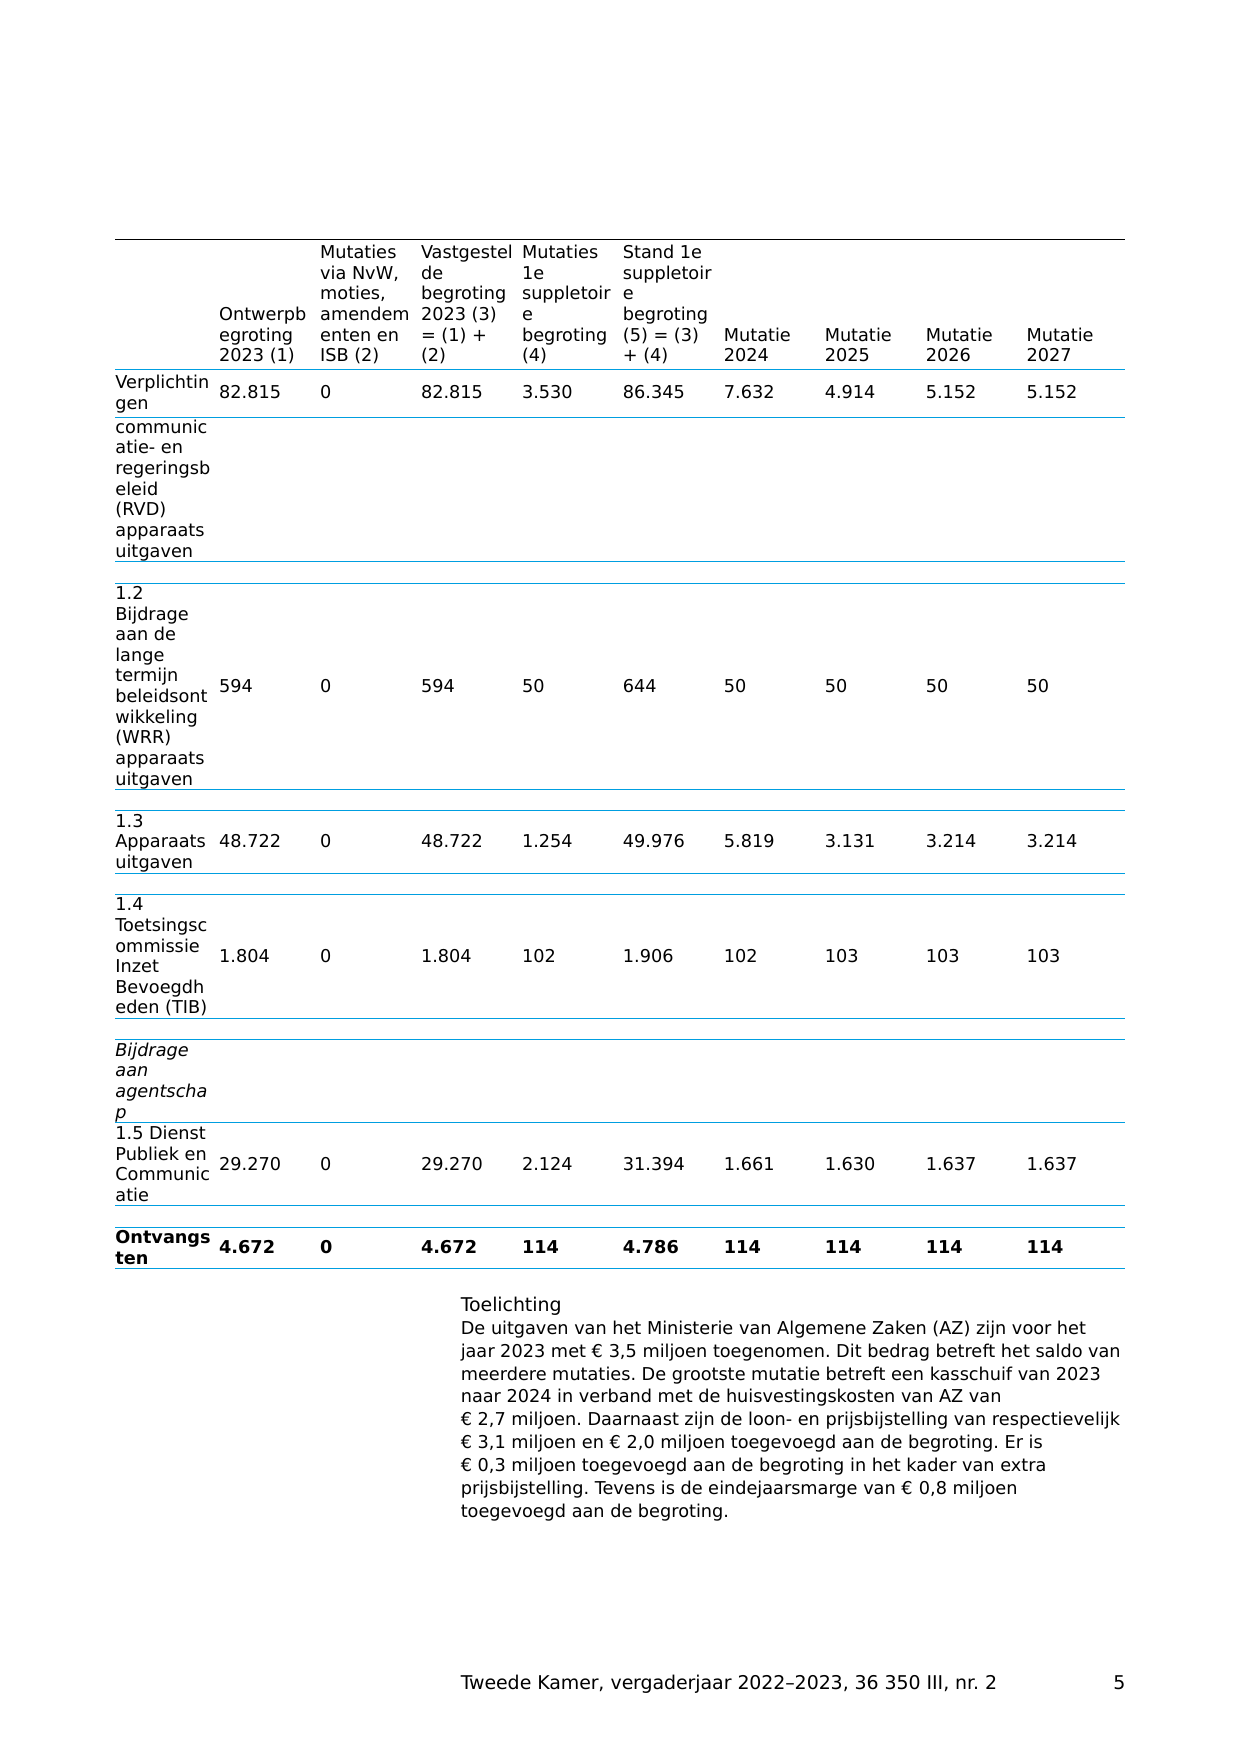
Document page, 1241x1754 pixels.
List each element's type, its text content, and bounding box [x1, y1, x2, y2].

table_cell [721, 418, 822, 561]
table_cell 103 [1024, 895, 1125, 1018]
table_cell [418, 874, 519, 894]
table_cell [418, 1040, 519, 1122]
table_cell Verplichtingen [115, 370, 216, 416]
table_cell Mutatie 2027 [1024, 240, 1125, 369]
table_cell [822, 562, 923, 582]
table_cell 0 [317, 895, 418, 1018]
table_cell 7.632 [721, 370, 822, 416]
table_cell 1.661 [721, 1123, 822, 1205]
table_cell 5.152 [923, 370, 1023, 416]
table_cell [721, 562, 822, 582]
table_cell 48.722 [216, 811, 317, 873]
table_cell 103 [923, 895, 1023, 1018]
table_cell 82.815 [418, 370, 519, 416]
table_cell [418, 790, 519, 810]
table_cell 50 [923, 584, 1023, 789]
table_cell 1.4 Toetsingscommissie Inzet Bevoegdheden (TIB) [115, 895, 216, 1018]
table_cell [519, 874, 620, 894]
table_cell [923, 1040, 1023, 1122]
table_cell 5.819 [721, 811, 822, 873]
table_cell [620, 790, 721, 810]
table_cell 102 [721, 895, 822, 1018]
table_cell [620, 1206, 721, 1226]
table_cell Mutatie 2026 [923, 240, 1023, 369]
table_cell [317, 1040, 418, 1122]
table_cell 1.804 [418, 895, 519, 1018]
table_cell 1.637 [923, 1123, 1023, 1205]
title Toelichting [461, 1294, 1125, 1316]
table_cell [115, 562, 216, 582]
table_cell [418, 1019, 519, 1039]
table_cell 31.394 [620, 1123, 721, 1205]
table_cell [923, 562, 1023, 582]
table_cell 50 [519, 584, 620, 789]
table_cell [519, 418, 620, 561]
table_cell [1024, 874, 1125, 894]
table_cell 1.254 [519, 811, 620, 873]
table_cell [216, 790, 317, 810]
table_cell [1024, 1019, 1125, 1039]
table_header Tabel 3 Budgettaire gevolgen van beleid art. 1 Eenheid van het algemeen regeringsbeleid (bedragen x € 1.000) [115, 191, 1125, 239]
table_cell [216, 1206, 317, 1226]
table_cell 50 [822, 584, 923, 789]
table_cell [822, 418, 923, 561]
table_cell [519, 562, 620, 582]
table_cell [216, 1040, 317, 1122]
table_cell [115, 240, 216, 369]
table_cell 4.914 [822, 370, 923, 416]
table_cell 5.152 [1024, 370, 1125, 416]
table_cell 594 [418, 584, 519, 789]
table_cell [923, 1206, 1023, 1226]
table_cell 0 [317, 1228, 418, 1268]
table_cell [115, 874, 216, 894]
table_cell [923, 1019, 1023, 1039]
table_cell 114 [721, 1228, 822, 1268]
table_cell [418, 418, 519, 561]
table_cell [721, 1206, 822, 1226]
table_cell [822, 1040, 923, 1122]
table_cell [115, 790, 216, 810]
table_cell 49.976 [620, 811, 721, 873]
table_cell 2.124 [519, 1123, 620, 1205]
table_cell 1.2 Bijdrage aan de lange termijn beleidsontwikkeling (WRR) apparaatsuitgaven [115, 584, 216, 789]
table_cell 644 [620, 584, 721, 789]
table_cell [216, 418, 317, 561]
table_cell [923, 418, 1023, 561]
table_cell 3.214 [1024, 811, 1125, 873]
table_cell [721, 874, 822, 894]
table_cell [822, 874, 923, 894]
table_cell 102 [519, 895, 620, 1018]
table_cell communicatie- en regeringsbeleid (RVD) apparaatsuitgaven [115, 418, 216, 561]
table_cell 1.630 [822, 1123, 923, 1205]
text De uitgaven van het Ministerie van Algemene Zaken (AZ) zijn voor het jaar 2023 met € 3,5 miljoen toegenomen. Dit bedrag betreft het saldo van meerdere mutaties. De grootste mutatie betreft een kasschuif van 2023 naar 2024 in verband met de huisvestingskosten van AZ van € 2,7 miljoen. Daarnaast zijn de loon- en prijsbijstelling van respectievelijk € 3,1 miljoen en € 2,0 miljoen toegevoegd aan de begroting. Er is € 0,3 miljoen toegevoegd aan de begroting in het kader van extra prijsbijstelling. Tevens is de eindejaarsmarge van € 0,8 miljoen toegevoegd aan de begroting. [461, 1316, 1125, 1522]
table_cell Mutatie 2025 [822, 240, 923, 369]
table_cell [620, 418, 721, 561]
table_cell 86.345 [620, 370, 721, 416]
table_cell 0 [317, 584, 418, 789]
table_cell [721, 1040, 822, 1122]
table_cell [519, 790, 620, 810]
table_cell [1024, 418, 1125, 561]
table_cell [1024, 562, 1125, 582]
table_cell 4.672 [216, 1228, 317, 1268]
table_cell 50 [1024, 584, 1125, 789]
table_cell Ontvangsten [115, 1228, 216, 1268]
table_cell 3.530 [519, 370, 620, 416]
table_cell 114 [1024, 1228, 1125, 1268]
table_cell [1024, 1040, 1125, 1122]
table_cell [620, 1019, 721, 1039]
table_cell 48.722 [418, 811, 519, 873]
table_cell Ontwerpbegroting 2023 (1) [216, 240, 317, 369]
table_cell [216, 1019, 317, 1039]
table_cell 1.5 Dienst Publiek en Communicatie [115, 1123, 216, 1205]
table_cell 1.804 [216, 895, 317, 1018]
table_cell [721, 790, 822, 810]
table_cell 3.131 [822, 811, 923, 873]
table_cell 114 [822, 1228, 923, 1268]
table_cell 1.637 [1024, 1123, 1125, 1205]
table_cell 29.270 [418, 1123, 519, 1205]
table_cell Bijdrage aan agentschap [115, 1040, 216, 1122]
table_cell [418, 1206, 519, 1226]
table_cell Mutaties 1e suppletoire begroting (4) [519, 240, 620, 369]
table_cell Vastgestelde begroting 2023 (3) = (1) + (2) [418, 240, 519, 369]
table_cell 0 [317, 370, 418, 416]
table_cell [317, 418, 418, 561]
table_cell 82.815 [216, 370, 317, 416]
table_cell [1024, 1206, 1125, 1226]
table_cell [216, 874, 317, 894]
table_cell 114 [519, 1228, 620, 1268]
table_cell [317, 874, 418, 894]
table_cell [519, 1206, 620, 1226]
table_cell [923, 874, 1023, 894]
table_cell [822, 1019, 923, 1039]
table_cell 29.270 [216, 1123, 317, 1205]
table_cell Mutaties via NvW, moties, amendementen en ISB (2) [317, 240, 418, 369]
table_cell [822, 790, 923, 810]
table_cell [822, 1206, 923, 1226]
table_cell [317, 562, 418, 582]
table_cell [620, 562, 721, 582]
table_cell [1024, 790, 1125, 810]
table_cell 3.214 [923, 811, 1023, 873]
table_cell [115, 1206, 216, 1226]
table_cell 103 [822, 895, 923, 1018]
table_cell [216, 562, 317, 582]
table_cell Stand 1e suppletoire begroting (5) = (3) + (4) [620, 240, 721, 369]
table_cell Mutatie 2024 [721, 240, 822, 369]
table_cell 4.786 [620, 1228, 721, 1268]
table_cell [923, 790, 1023, 810]
table_cell 0 [317, 1123, 418, 1205]
table_cell [317, 790, 418, 810]
table_cell 114 [923, 1228, 1023, 1268]
table_cell [317, 1019, 418, 1039]
table_cell 1.3 Apparaatsuitgaven [115, 811, 216, 873]
table_cell 0 [317, 811, 418, 873]
table_cell [519, 1040, 620, 1122]
table_cell [620, 1040, 721, 1122]
table_cell 50 [721, 584, 822, 789]
table_cell 1.906 [620, 895, 721, 1018]
table_cell [418, 562, 519, 582]
table_cell [721, 1019, 822, 1039]
table_cell [115, 1019, 216, 1039]
table_cell [317, 1206, 418, 1226]
table_cell 594 [216, 584, 317, 789]
table_cell [519, 1019, 620, 1039]
table_cell [620, 874, 721, 894]
table_cell 4.672 [418, 1228, 519, 1268]
